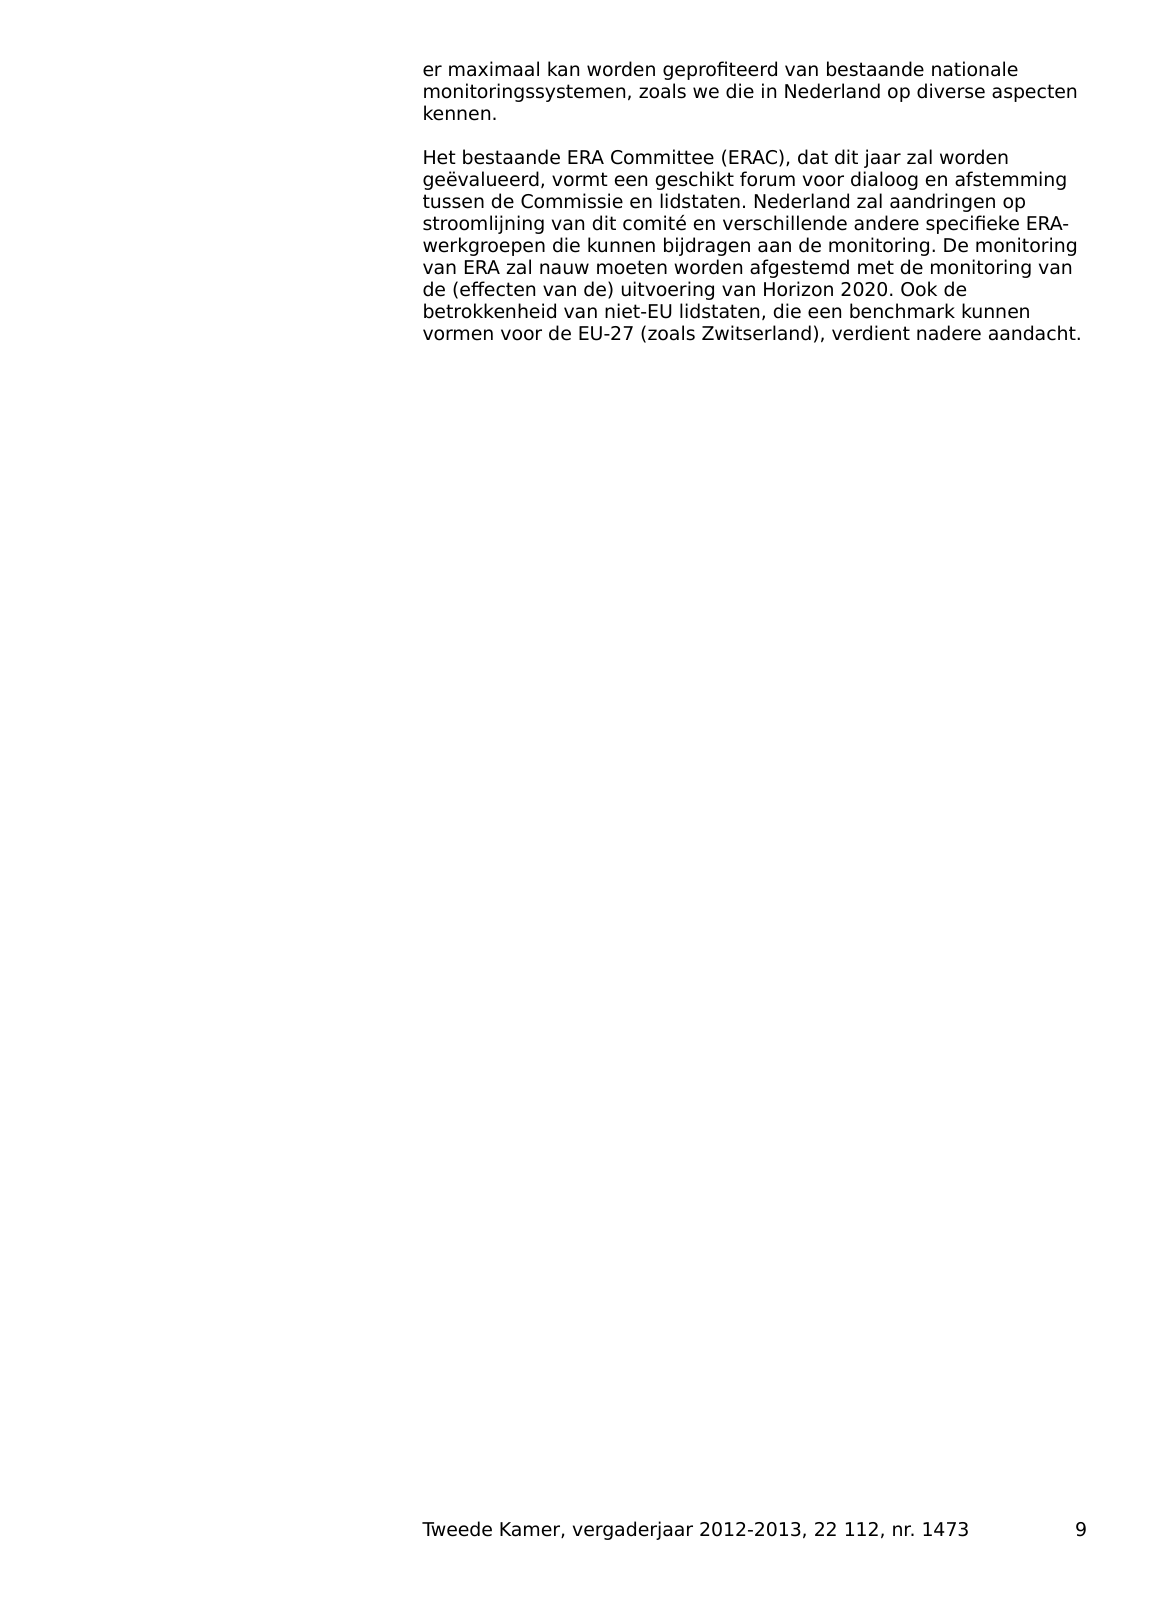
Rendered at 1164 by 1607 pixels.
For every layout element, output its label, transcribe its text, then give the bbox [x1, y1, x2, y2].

text er maximaal kan worden geprofiteerd van bestaande nationale monitoringssystemen, zoals we die in Nederland op diverse aspecten kennen. [422, 59, 1087, 125]
text Het bestaande ERA Committee (ERAC), dat dit jaar zal worden geëvalueerd, vormt een geschikt forum voor dialoog en afstemming tussen de Commissie en lidstaten. Nederland zal aandringen op stroomlijning van dit comité en verschillende andere specifieke ERA-werkgroepen die kunnen bijdragen aan de monitoring. De monitoring van ERA zal nauw moeten worden afgestemd met de monitoring van de (effecten van de) uitvoering van Horizon 2020. Ook de betrokkenheid van niet-EU lidstaten, die een benchmark kunnen vormen voor de EU-27 (zoals Zwitserland), verdient nadere aandacht. [422, 147, 1087, 345]
